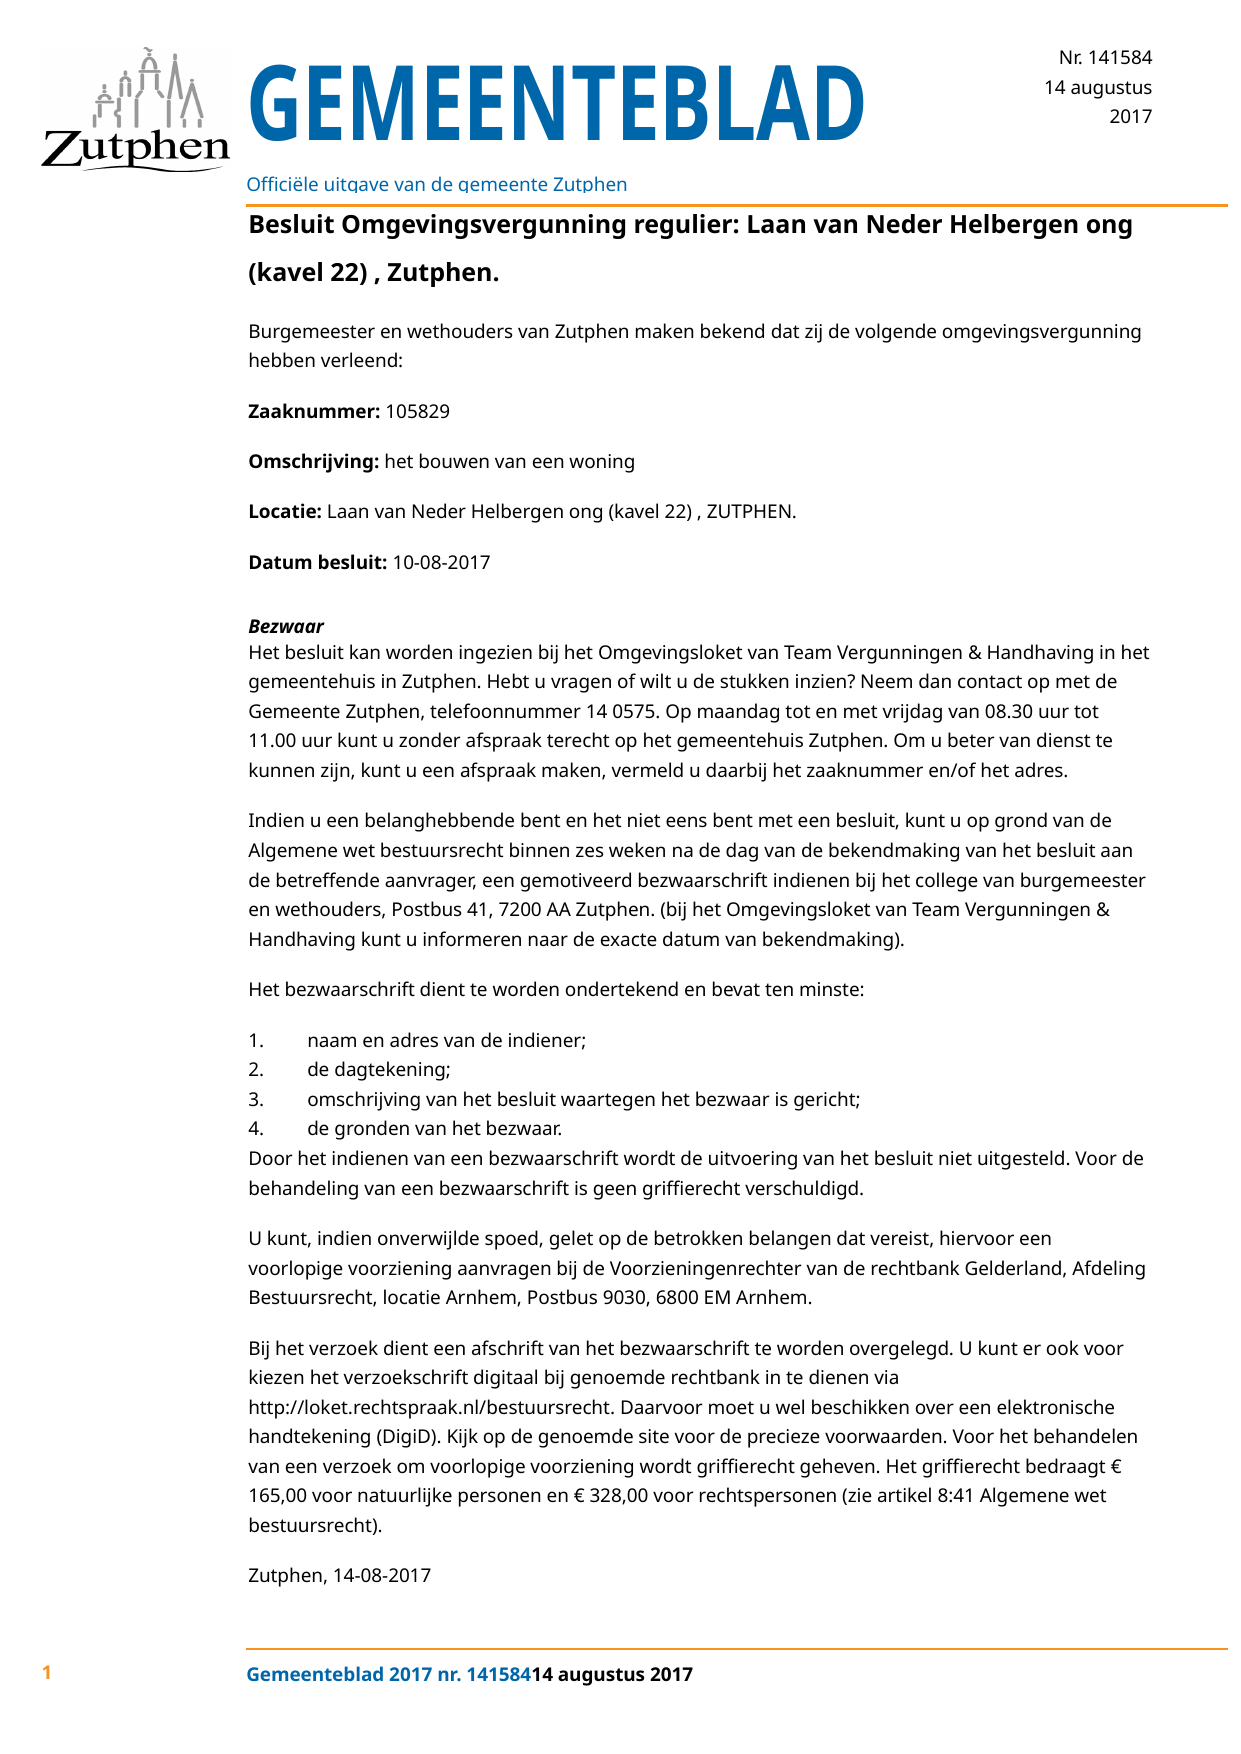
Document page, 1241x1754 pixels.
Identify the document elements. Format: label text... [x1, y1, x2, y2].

text Bij het verzoek dient een afschrift van het bezwaarschrift te worden overgelegd. U kunt er ook voor kiezen het verzoekschrift digitaal bij genoemde rechtbank in te dienen via http://loket.rechtspraak.nl/bestuursrecht. Daarvoor moet u wel beschikken over een elektronische handtekening (DigiD). Kijk op de genoemde site voor de precieze voorwaarden. Voor het behandelen van een verzoek om voorlopige voorziening wordt griffierecht geheven. Het griffierecht bedraagt € 165,00 voor natuurlijke personen en € 328,00 voor rechtspersonen (zie artikel 8:41 Algemene wet bestuursrecht). [248, 1335, 1152, 1538]
text Zaaknummer: 105829 [248, 398, 1152, 424]
text Door het indienen van een bezwaarschrift wordt de uitvoering van het besluit niet uitgesteld. Voor de behandeling van een bezwaarschrift is geen griffierecht verschuldigd. [248, 1145, 1152, 1200]
list naam en adres van de indiener; [248, 1027, 1152, 1052]
text U kunt, indien onverwijlde spoed, gelet op de betrokken belangen dat vereist, hiervoor een voorlopige voorziening aanvragen bij de Voorzieningenrechter van de rechtbank Gelderland, Afdeling Bestuursrecht, locatie Arnhem, Postbus 9030, 6800 EM Arnhem. [248, 1225, 1152, 1310]
text Omschrijving: het bouwen van een woning [248, 448, 1152, 474]
list de gronden van het bezwaar. [248, 1116, 1152, 1141]
text Zutphen, 14-08-2017 [248, 1563, 1152, 1588]
text Bezwaar [248, 613, 1152, 639]
picture [41, 47, 231, 172]
text Burgemeester en wethouders van Zutphen maken bekend dat zij de volgende omgevingsvergunning hebben verleend: [248, 318, 1152, 373]
list de dagtekening; [248, 1056, 1152, 1082]
text Besluit Omgevingsvergunning regulier: Laan van Neder Helbergen ong (kavel 22) , Zutphen. [248, 207, 1152, 288]
text Datum besluit: 10-08-2017 [248, 549, 1152, 575]
list omschrijving van het besluit waartegen het bezwaar is gericht; [248, 1086, 1152, 1112]
text Indien u een belanghebbende bent en het niet eens bent met een besluit, kunt u op grond van de Algemene wet bestuursrecht binnen zes weken na de dag van de bekendmaking van het besluit aan de betreffende aanvrager, een gemotiveerd bezwaarschrift indienen bij het college van burgemeester en wethouders, Postbus 41, 7200 AA Zutphen. (bij het Omgevingsloket van Team Vergunningen & Handhaving kunt u informeren naar de exacte datum van bekendmaking). [248, 808, 1152, 952]
text Het bezwaarschrift dient te worden ondertekend en bevat ten minste: [248, 976, 1152, 1002]
text Locatie: Laan van Neder Helbergen ong (kavel 22) , ZUTPHEN. [248, 499, 1152, 524]
text Het besluit kan worden ingezien bij het Omgevingsloket van Team Vergunningen & Handhaving in het gemeentehuis in Zutphen. Hebt u vragen of wilt u de stukken inzien? Neem dan contact op met de Gemeente Zutphen, telefoonnummer 14 0575. Op maandag tot en met vrijdag van 08.30 uur tot 11.00 uur kunt u zonder afspraak terecht op het gemeentehuis Zutphen. Om u beter van dienst te kunnen zijn, kunt u een afspraak maken, vermeld u daarbij het zaaknummer en/of het adres. [248, 639, 1152, 783]
